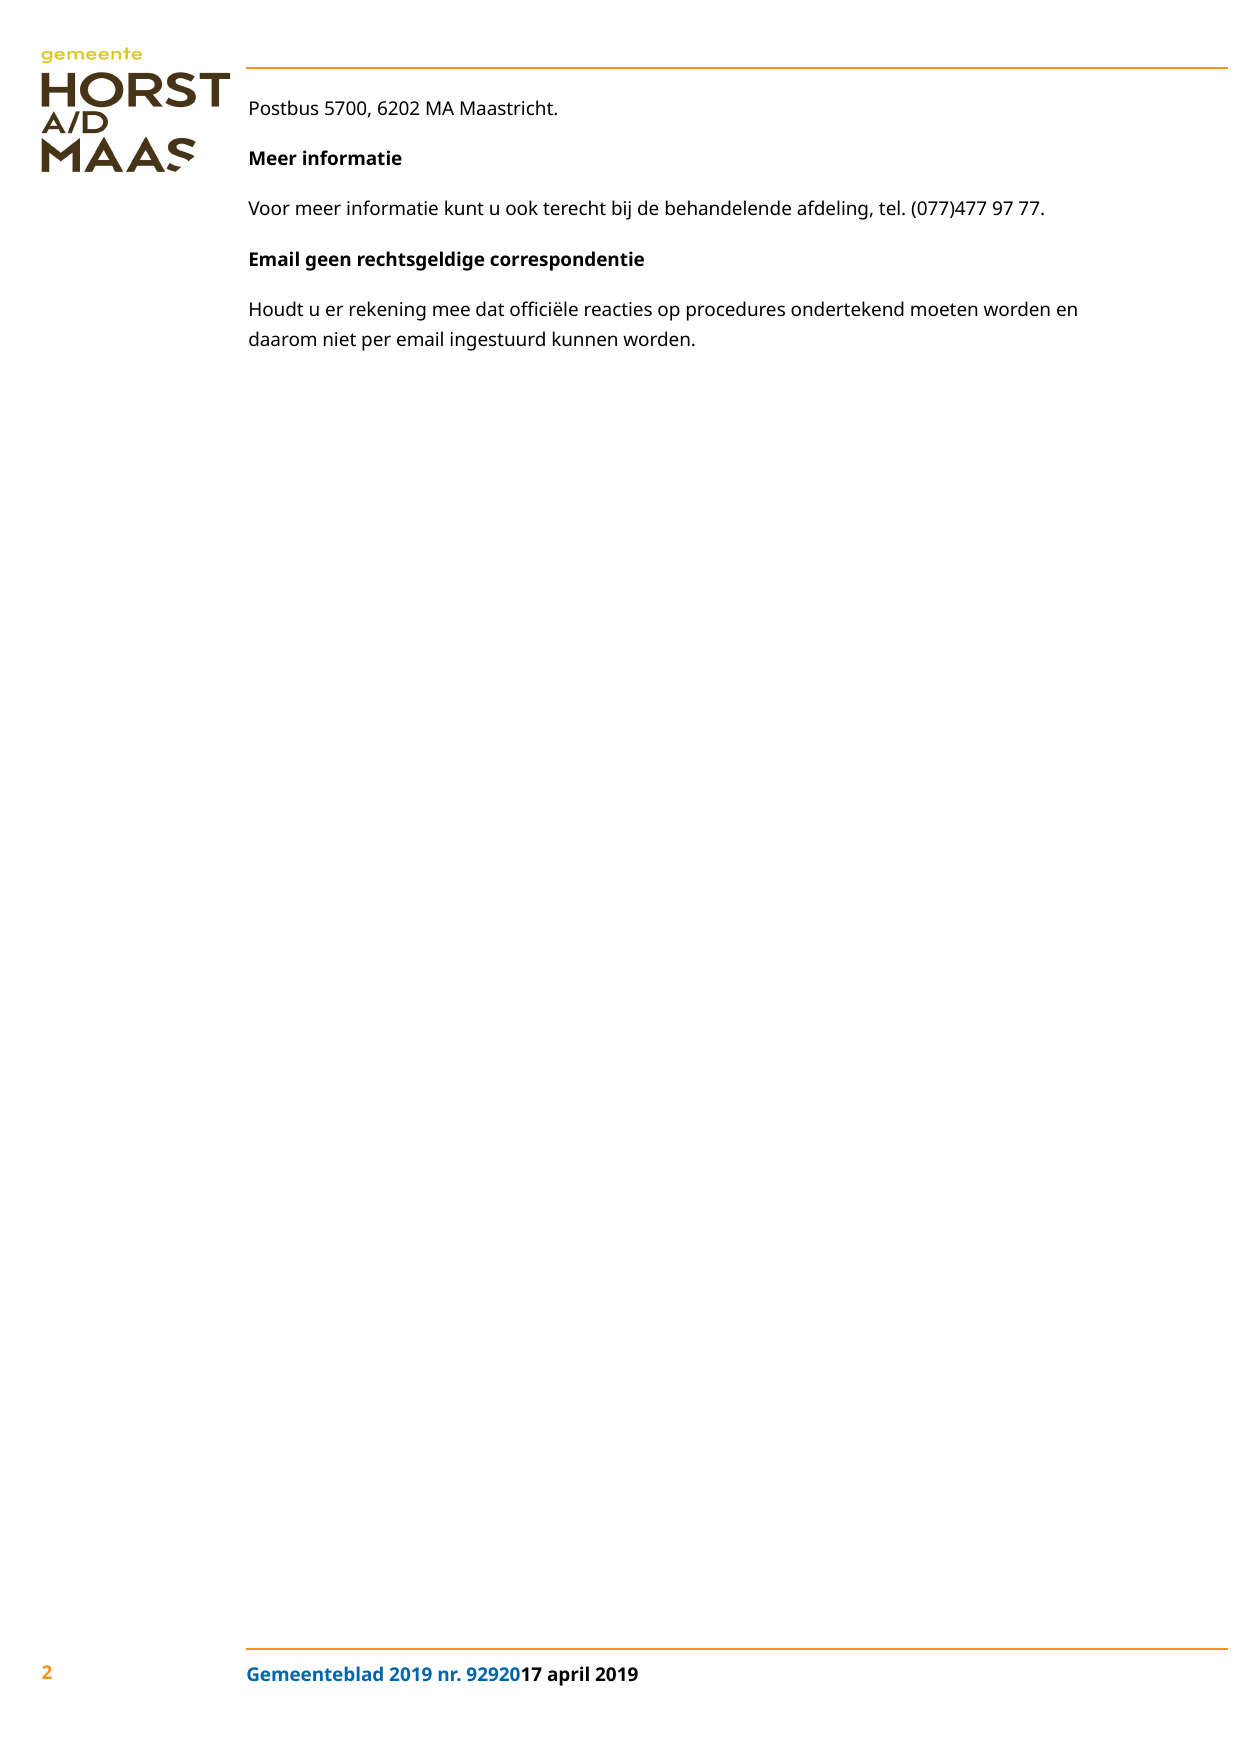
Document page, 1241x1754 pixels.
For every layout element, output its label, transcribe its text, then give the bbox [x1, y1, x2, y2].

text Houdt u er rekening mee dat officiële reacties op procedures ondertekend moeten worden en daarom niet per email ingestuurd kunnen worden. [248, 296, 1152, 352]
picture [41, 47, 231, 172]
text Meer informatie [248, 145, 1152, 171]
text Email geen rechtsgeldige correspondentie [248, 246, 1152, 272]
text Voor meer informatie kunt u ook terecht bij de behandelende afdeling, tel. (077)477 97 77. [248, 196, 1152, 221]
text Postbus 5700, 6202 MA Maastricht. [248, 95, 1152, 121]
